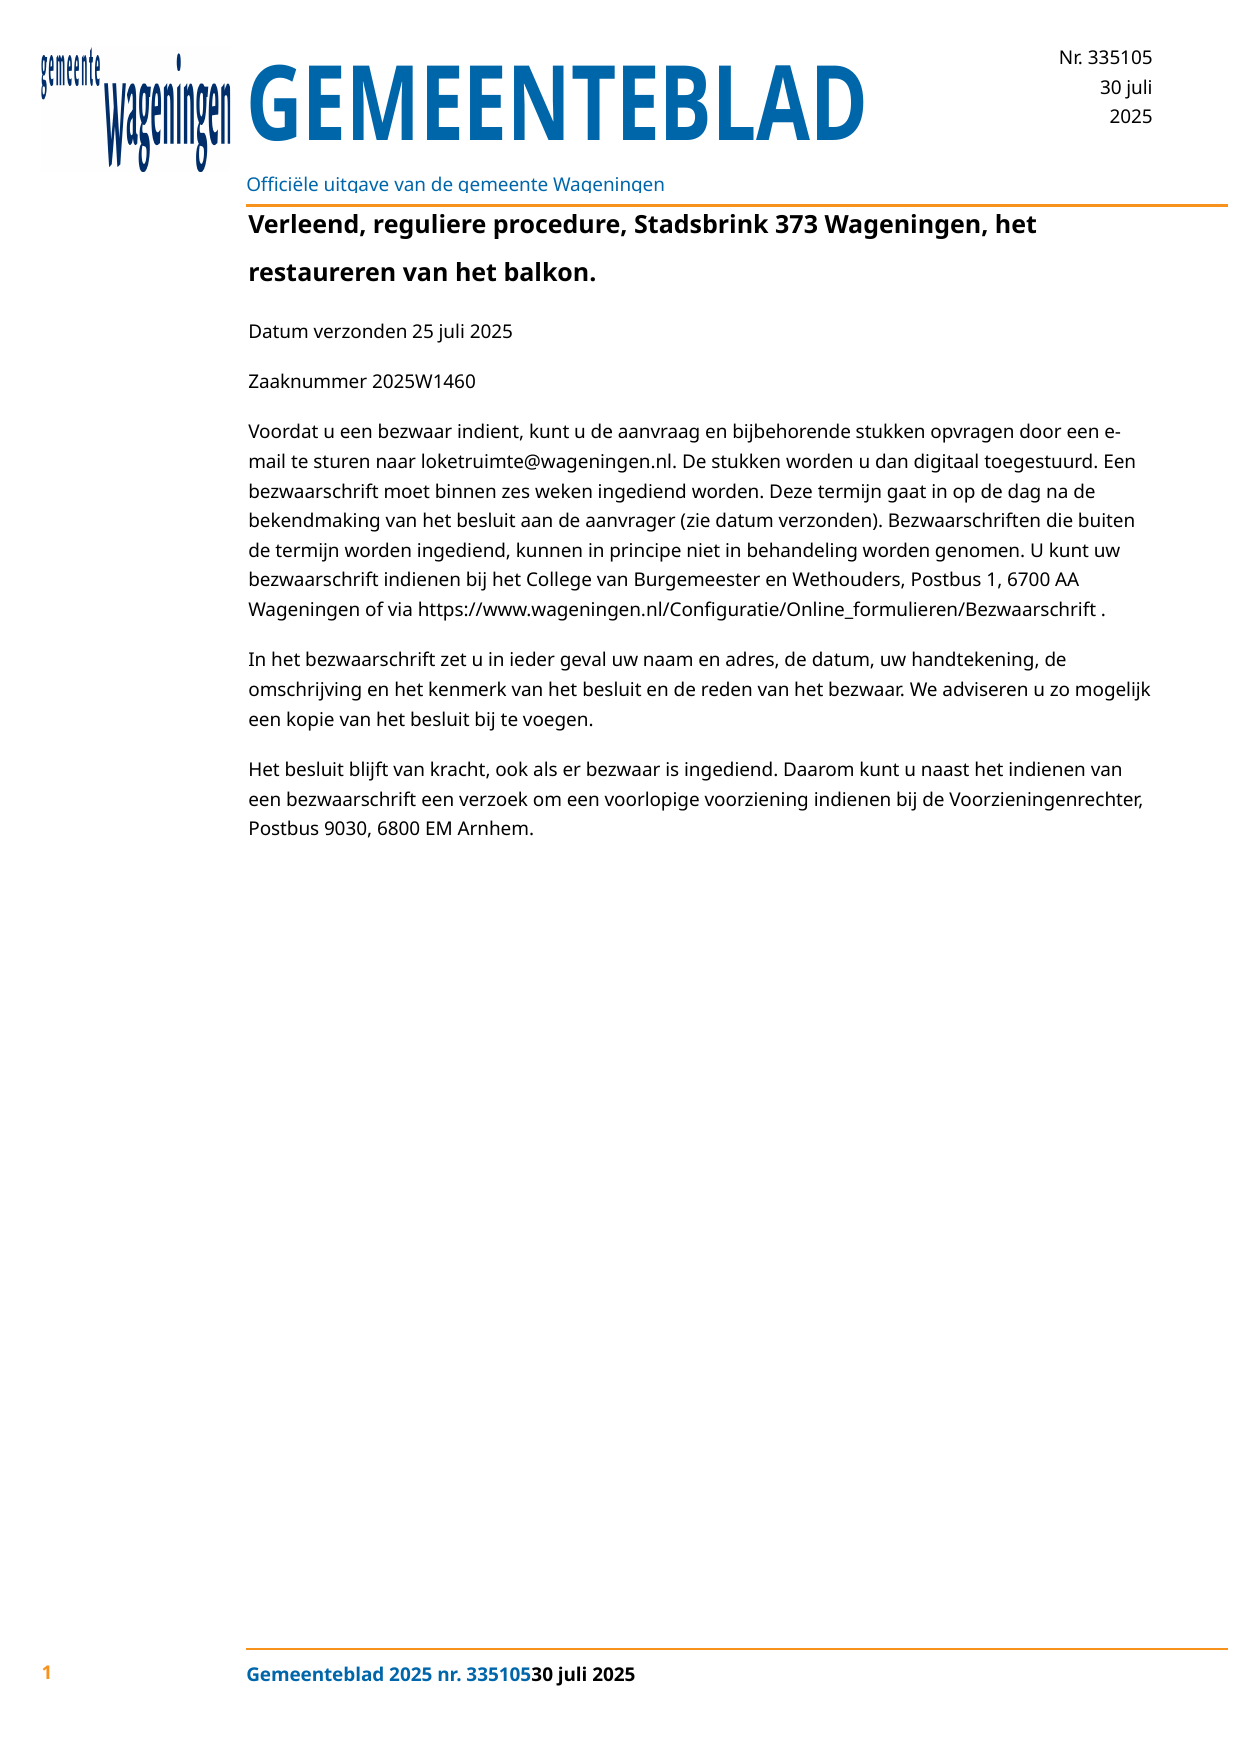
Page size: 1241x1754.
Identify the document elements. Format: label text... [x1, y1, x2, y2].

text Datum verzonden 25 juli 2025 [248, 318, 1152, 344]
text Voordat u een bezwaar indient, kunt u de aanvraag en bijbehorende stukken opvragen door een e-mail te sturen naar loketruimte@wageningen.nl. De stukken worden u dan digitaal toegestuurd. Een bezwaarschrift moet binnen zes weken ingediend worden. Deze termijn gaat in op de dag na de bekendmaking van het besluit aan de aanvrager (zie datum verzonden). Bezwaarschriften die buiten de termijn worden ingediend, kunnen in principe niet in behandeling worden genomen. U kunt uw bezwaarschrift indienen bij het College van Burgemeester en Wethouders, Postbus 1, 6700 AA Wageningen of via https://www.wageningen.nl/Configuratie/Online_formulieren/Bezwaarschrift . [248, 419, 1152, 622]
picture [41, 47, 231, 172]
text Verleend, reguliere procedure, Stadsbrink 373 Wageningen, het restaureren van het balkon. [248, 207, 1152, 288]
text In het bezwaarschrift zet u in ieder geval uw naam en adres, de datum, uw handtekening, de omschrijving en het kenmerk van het besluit en de reden van het bezwaar. We adviseren u zo mogelijk een kopie van het besluit bij te voegen. [248, 647, 1152, 732]
text Zaaknummer 2025W1460 [248, 368, 1152, 394]
text Het besluit blijft van kracht, ook als er bezwaar is ingediend. Daarom kunt u naast het indienen van een bezwaarschrift een verzoek om een voorlopige voorziening indienen bij de Voorzieningenrechter, Postbus 9030, 6800 EM Arnhem. [248, 756, 1152, 841]
